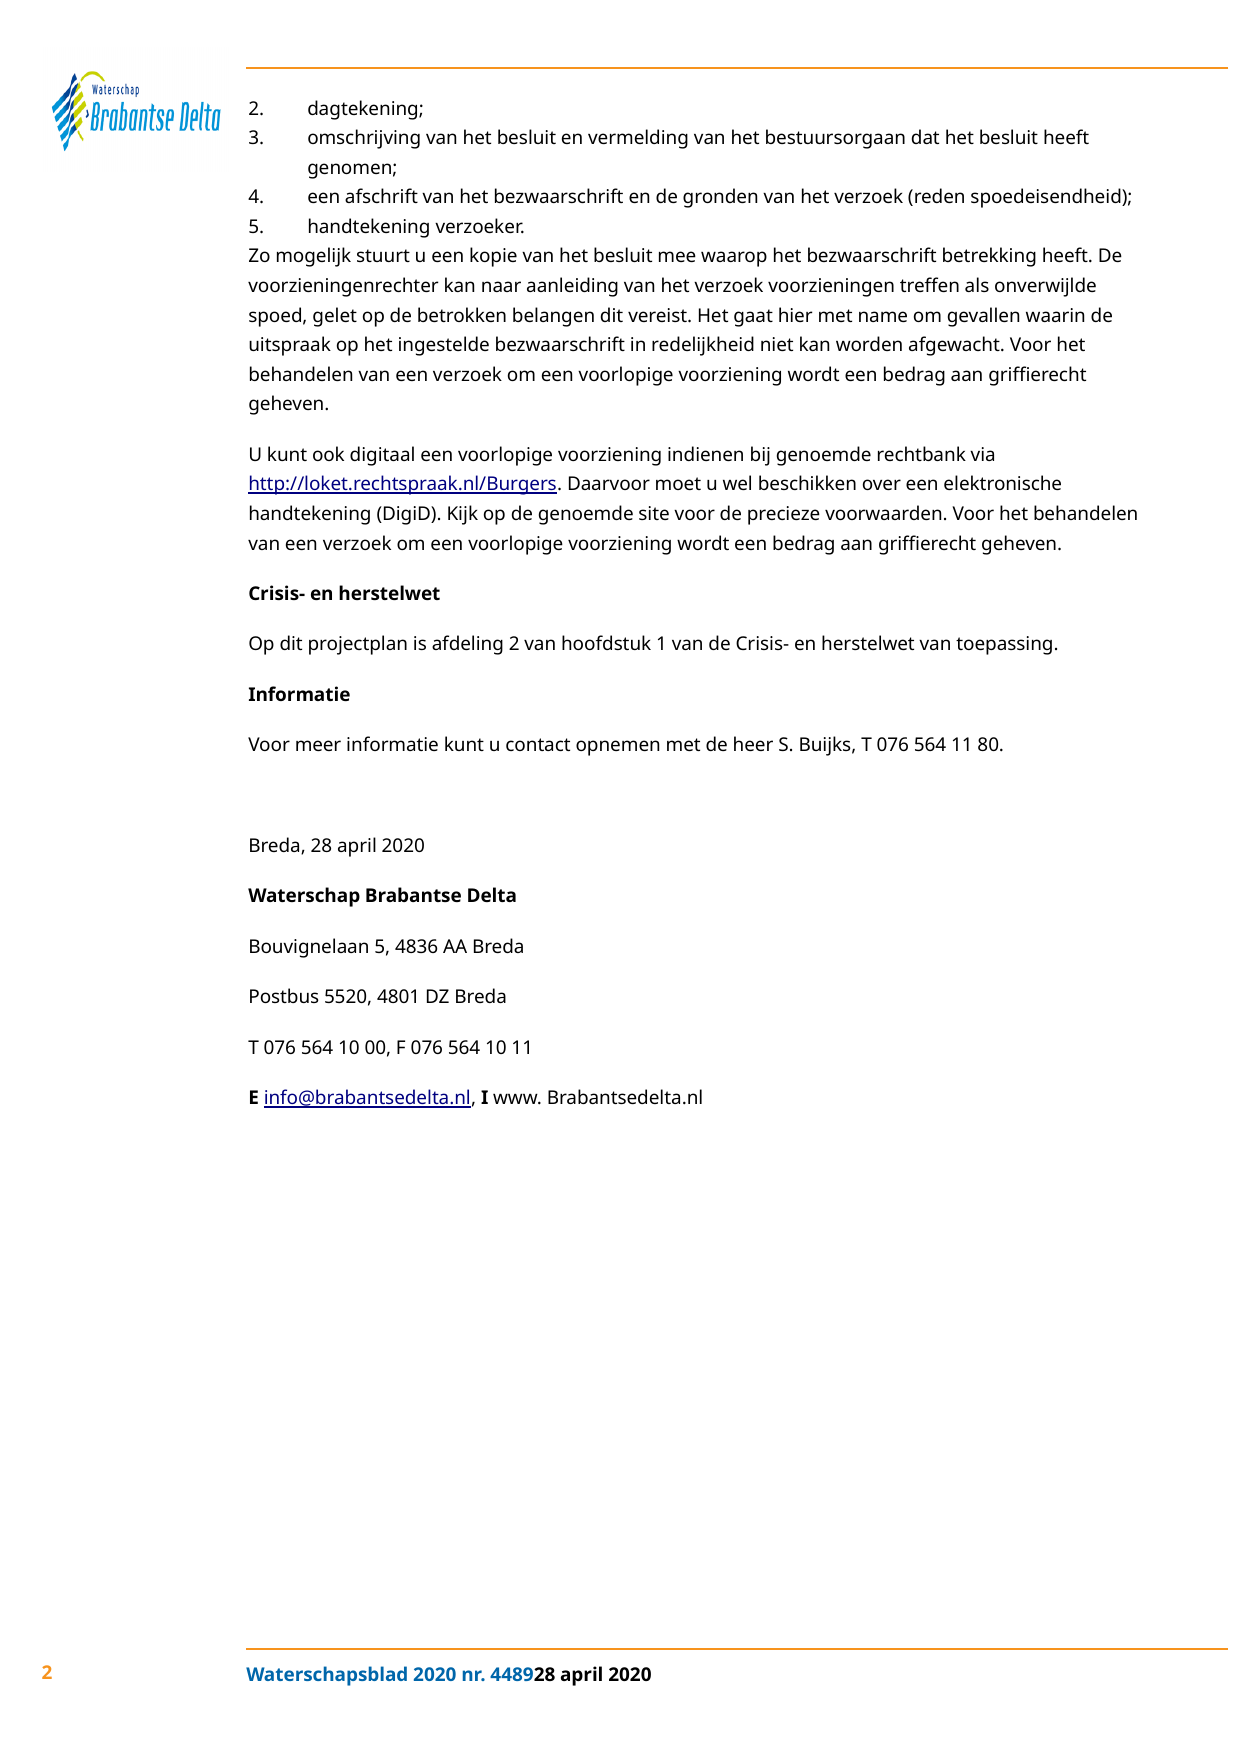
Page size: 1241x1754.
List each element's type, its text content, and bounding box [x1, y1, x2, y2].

picture [41, 47, 231, 172]
list dagtekening; [248, 95, 1152, 121]
text Op dit projectplan is afdeling 2 van hoofdstuk 1 van de Crisis- en herstelwet van toepassing. [248, 631, 1152, 656]
text Voor meer informatie kunt u contact opnemen met de heer S. Buijks, T 076 564 11 80. [248, 731, 1152, 757]
text Bouvignelaan 5, 4836 AA Breda [248, 933, 1152, 959]
text Crisis- en herstelwet [248, 580, 1152, 606]
text Waterschap Brabantse Delta [248, 883, 1152, 908]
text Breda, 28 april 2020 [248, 832, 1152, 858]
text Informatie [248, 681, 1152, 707]
list handtekening verzoeker. [248, 213, 1152, 239]
text Postbus 5520, 4801 DZ Breda [248, 983, 1152, 1009]
text T 076 564 10 00, F 076 564 10 11 [248, 1034, 1152, 1060]
text Zo mogelijk stuurt u een kopie van het besluit mee waarop het bezwaarschrift betrekking heeft. De voorzieningenrechter kan naar aanleiding van het verzoek voorzieningen treffen als onverwijlde spoed, gelet op de betrokken belangen dit vereist. Het gaat hier met name om gevallen waarin de uitspraak op het ingestelde bezwaarschrift in redelijkheid niet kan worden afgewacht. Voor het behandelen van een verzoek om een voorlopige voorziening wordt een bedrag aan griffierecht geheven. [248, 243, 1152, 416]
list omschrijving van het besluit en vermelding van het bestuursorgaan dat het besluit heeft genomen; [248, 124, 1152, 180]
text U kunt ook digitaal een voorlopige voorziening indienen bij genoemde rechtbank via http://loket.rechtspraak.nl/Burgers. Daarvoor moet u wel beschikken over een elektronische handtekening (DigiD). Kijk op de genoemde site voor de precieze voorwaarden. Voor het behandelen van een verzoek om een voorlopige voorziening wordt een bedrag aan griffierecht geheven. [248, 441, 1152, 556]
list een afschrift van het bezwaarschrift en de gronden van het verzoek (reden spoedeisendheid); [248, 183, 1152, 209]
text E info@brabantsedelta.nl, I www. Brabantsedelta.nl [248, 1084, 1152, 1110]
